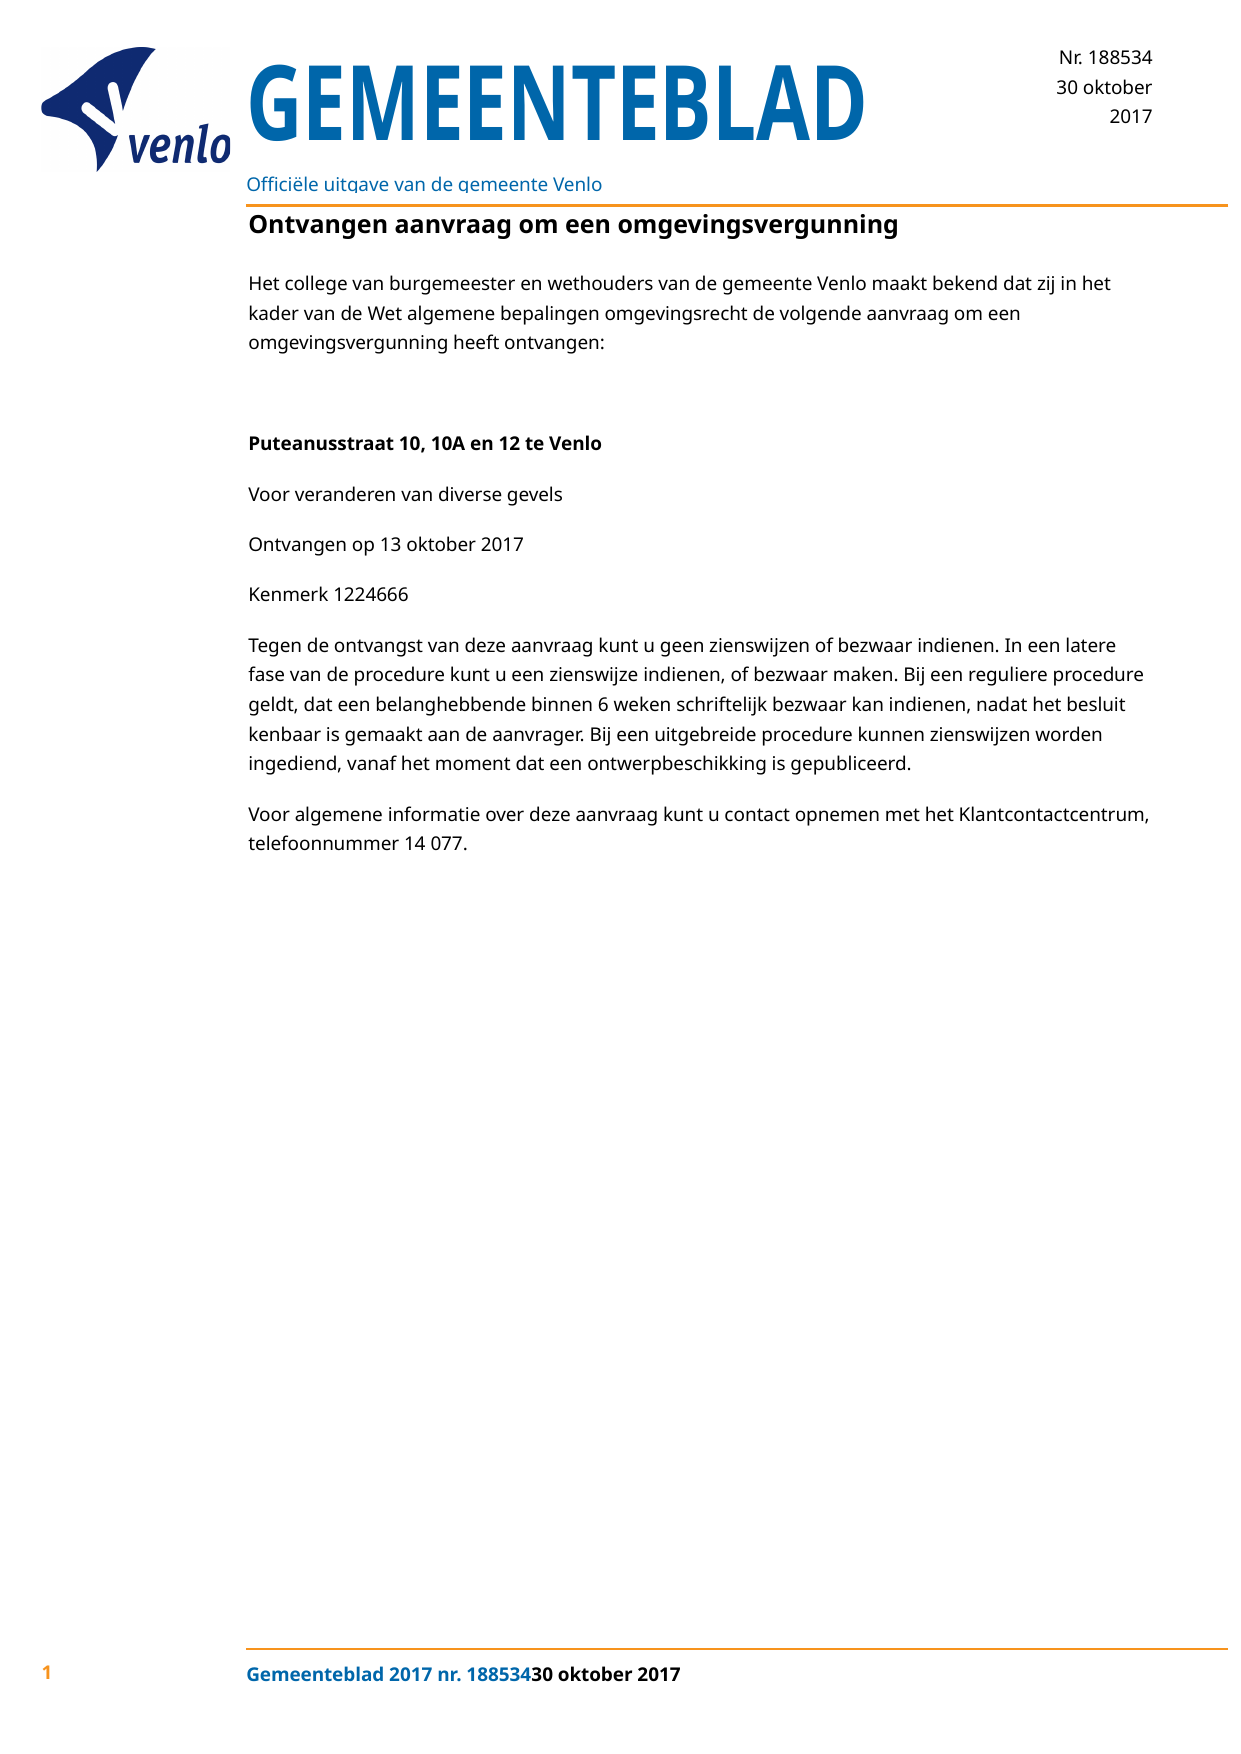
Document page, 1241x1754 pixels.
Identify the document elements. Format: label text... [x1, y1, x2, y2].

text Voor veranderen van diverse gevels [248, 481, 1152, 506]
text Ontvangen aanvraag om een omgevingsvergunning [248, 207, 1152, 241]
picture [41, 47, 231, 172]
text Voor algemene informatie over deze aanvraag kunt u contact opnemen met het Klantcontactcentrum, telefoonnummer 14 077. [248, 801, 1152, 856]
text Puteanusstraat 10, 10A en 12 te Venlo [248, 430, 1152, 456]
text Het college van burgemeester en wethouders van de gemeente Venlo maakt bekend dat zij in het kader van de Wet algemene bepalingen omgevingsrecht de volgende aanvraag om een omgevingsvergunning heeft ontvangen: [248, 270, 1152, 355]
text Kenmerk 1224666 [248, 582, 1152, 607]
text Ontvangen op 13 oktober 2017 [248, 531, 1152, 557]
text Tegen de ontvangst van deze aanvraag kunt u geen zienswijzen of bezwaar indienen. In een latere fase van de procedure kunt u een zienswijze indienen, of bezwaar maken. Bij een reguliere procedure geldt, dat een belanghebbende binnen 6 weken schriftelijk bezwaar kan indienen, nadat het besluit kenbaar is gemaakt aan de aanvrager. Bij een uitgebreide procedure kunnen zienswijzen worden ingediend, vanaf het moment dat een ontwerpbeschikking is gepubliceerd. [248, 632, 1152, 776]
